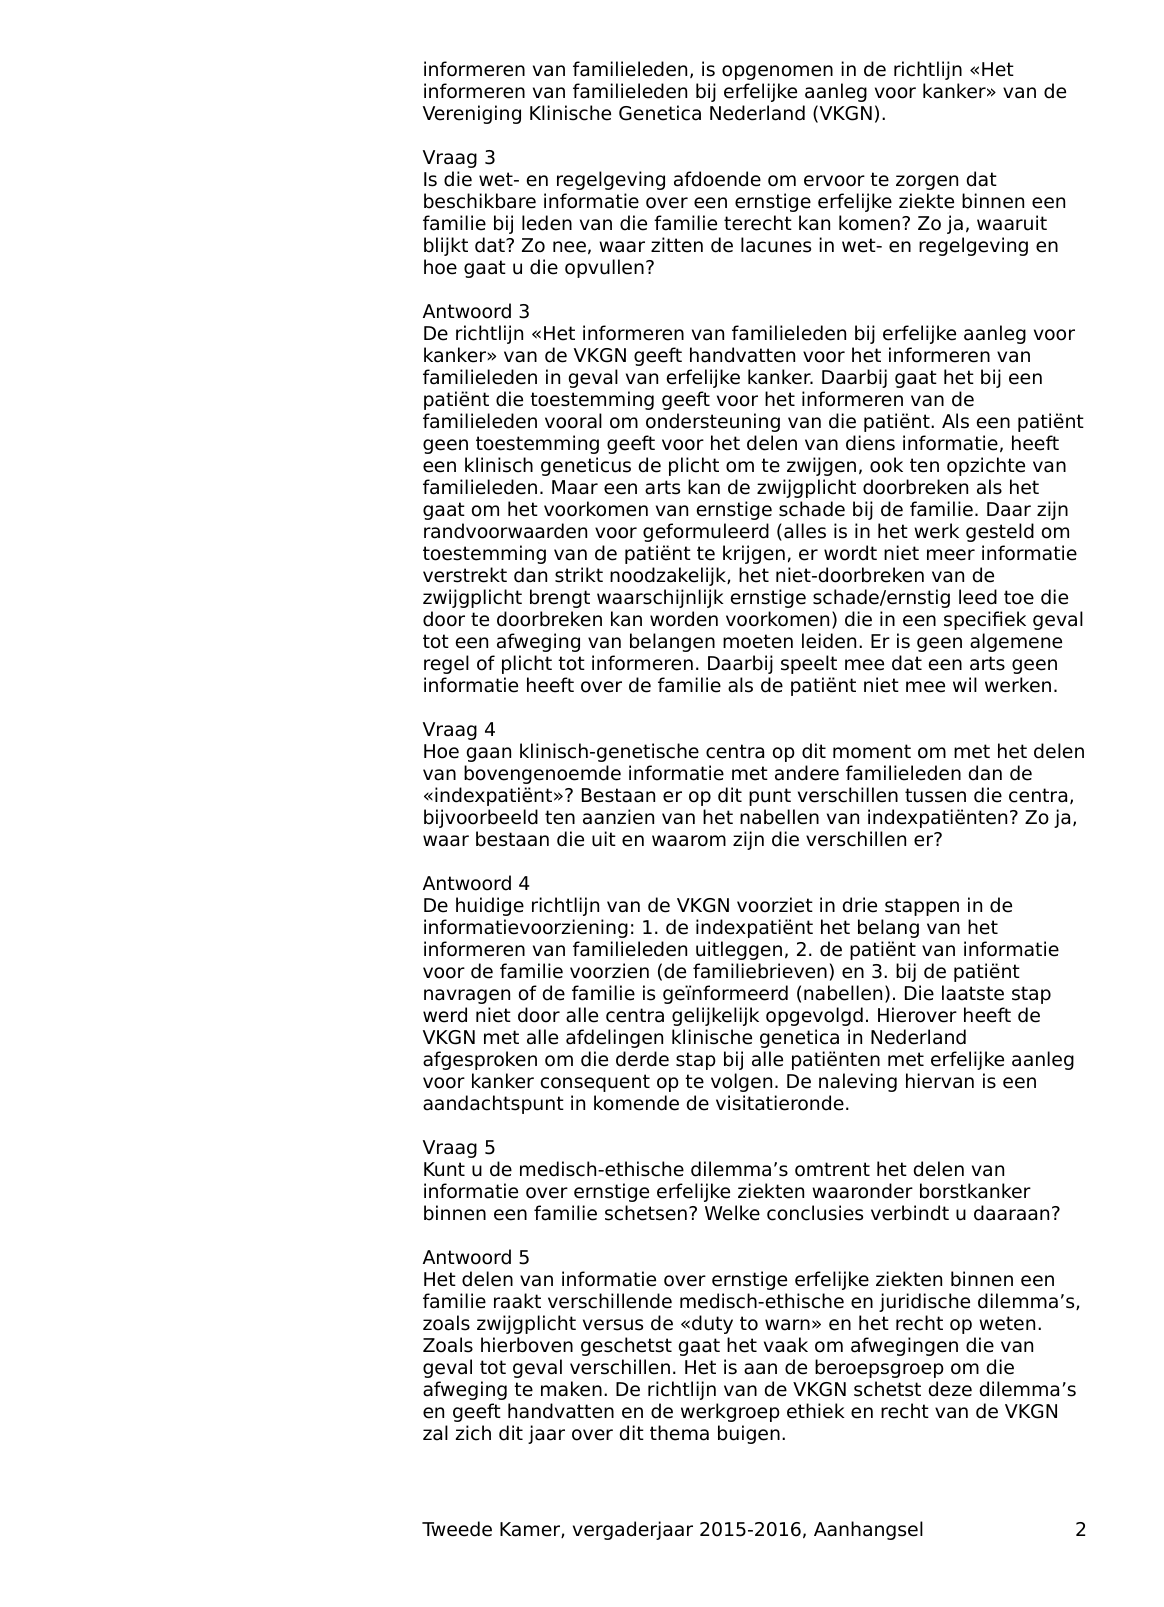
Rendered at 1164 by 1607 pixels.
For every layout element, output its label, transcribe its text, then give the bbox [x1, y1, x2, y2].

text Vraag 5 [422, 1137, 1087, 1159]
text De richtlijn «Het informeren van familieleden bij erfelijke aanleg voor kanker» van de VKGN geeft handvatten voor het informeren van familieleden in geval van erfelijke kanker. Daarbij gaat het bij een patiënt die toestemming geeft voor het informeren van de familieleden vooral om ondersteuning van die patiënt. Als een patiënt geen toestemming geeft voor het delen van diens informatie, heeft een klinisch geneticus de plicht om te zwijgen, ook ten opzichte van familieleden. Maar een arts kan de zwijgplicht doorbreken als het gaat om het voorkomen van ernstige schade bij de familie. Daar zijn randvoorwaarden voor geformuleerd (alles is in het werk gesteld om toestemming van de patiënt te krijgen, er wordt niet meer informatie verstrekt dan strikt noodzakelijk, het niet-doorbreken van de zwijgplicht brengt waarschijnlijk ernstige schade/ernstig leed toe die door te doorbreken kan worden voorkomen) die in een specifiek geval tot een afweging van belangen moeten leiden. Er is geen algemene regel of plicht tot informeren. Daarbij speelt mee dat een arts geen informatie heeft over de familie als de patiënt niet mee wil werken. [422, 323, 1087, 697]
text Hoe gaan klinisch-genetische centra op dit moment om met het delen van bovengenoemde informatie met andere familieleden dan de «indexpatiënt»? Bestaan er op dit punt verschillen tussen die centra, bijvoorbeeld ten aanzien van het nabellen van indexpatiënten? Zo ja, waar bestaan die uit en waarom zijn die verschillen er? [422, 741, 1087, 851]
text Antwoord 3 [422, 301, 1087, 323]
text Antwoord 5 [422, 1247, 1087, 1269]
text Is die wet- en regelgeving afdoende om ervoor te zorgen dat beschikbare informatie over een ernstige erfelijke ziekte binnen een familie bij leden van die familie terecht kan komen? Zo ja, waaruit blijkt dat? Zo nee, waar zitten de lacunes in wet- en regelgeving en hoe gaat u die opvullen? [422, 169, 1087, 279]
text Vraag 4 [422, 719, 1087, 741]
text informeren van familieleden, is opgenomen in de richtlijn «Het informeren van familieleden bij erfelijke aanleg voor kanker» van de Vereniging Klinische Genetica Nederland (VKGN). [422, 59, 1087, 125]
text Kunt u de medisch-ethische dilemma’s omtrent het delen van informatie over ernstige erfelijke ziekten waaronder borstkanker binnen een familie schetsen? Welke conclusies verbindt u daaraan? [422, 1159, 1087, 1225]
text Het delen van informatie over ernstige erfelijke ziekten binnen een familie raakt verschillende medisch-ethische en juridische dilemma’s, zoals zwijgplicht versus de «duty to warn» en het recht op weten. Zoals hierboven geschetst gaat het vaak om afwegingen die van geval tot geval verschillen. Het is aan de beroepsgroep om die afweging te maken. De richtlijn van de VKGN schetst deze dilemma’s en geeft handvatten en de werkgroep ethiek en recht van de VKGN zal zich dit jaar over dit thema buigen. [422, 1269, 1087, 1445]
text Antwoord 4 [422, 873, 1087, 895]
text Vraag 3 [422, 147, 1087, 169]
text De huidige richtlijn van de VKGN voorziet in drie stappen in de informatievoorziening: 1. de indexpatiënt het belang van het informeren van familieleden uitleggen, 2. de patiënt van informatie voor de familie voorzien (de familiebrieven) en 3. bij de patiënt navragen of de familie is geïnformeerd (nabellen). Die laatste stap werd niet door alle centra gelijkelijk opgevolgd. Hierover heeft de VKGN met alle afdelingen klinische genetica in Nederland afgesproken om die derde stap bij alle patiënten met erfelijke aanleg voor kanker consequent op te volgen. De naleving hiervan is een aandachtspunt in komende de visitatieronde. [422, 895, 1087, 1115]
